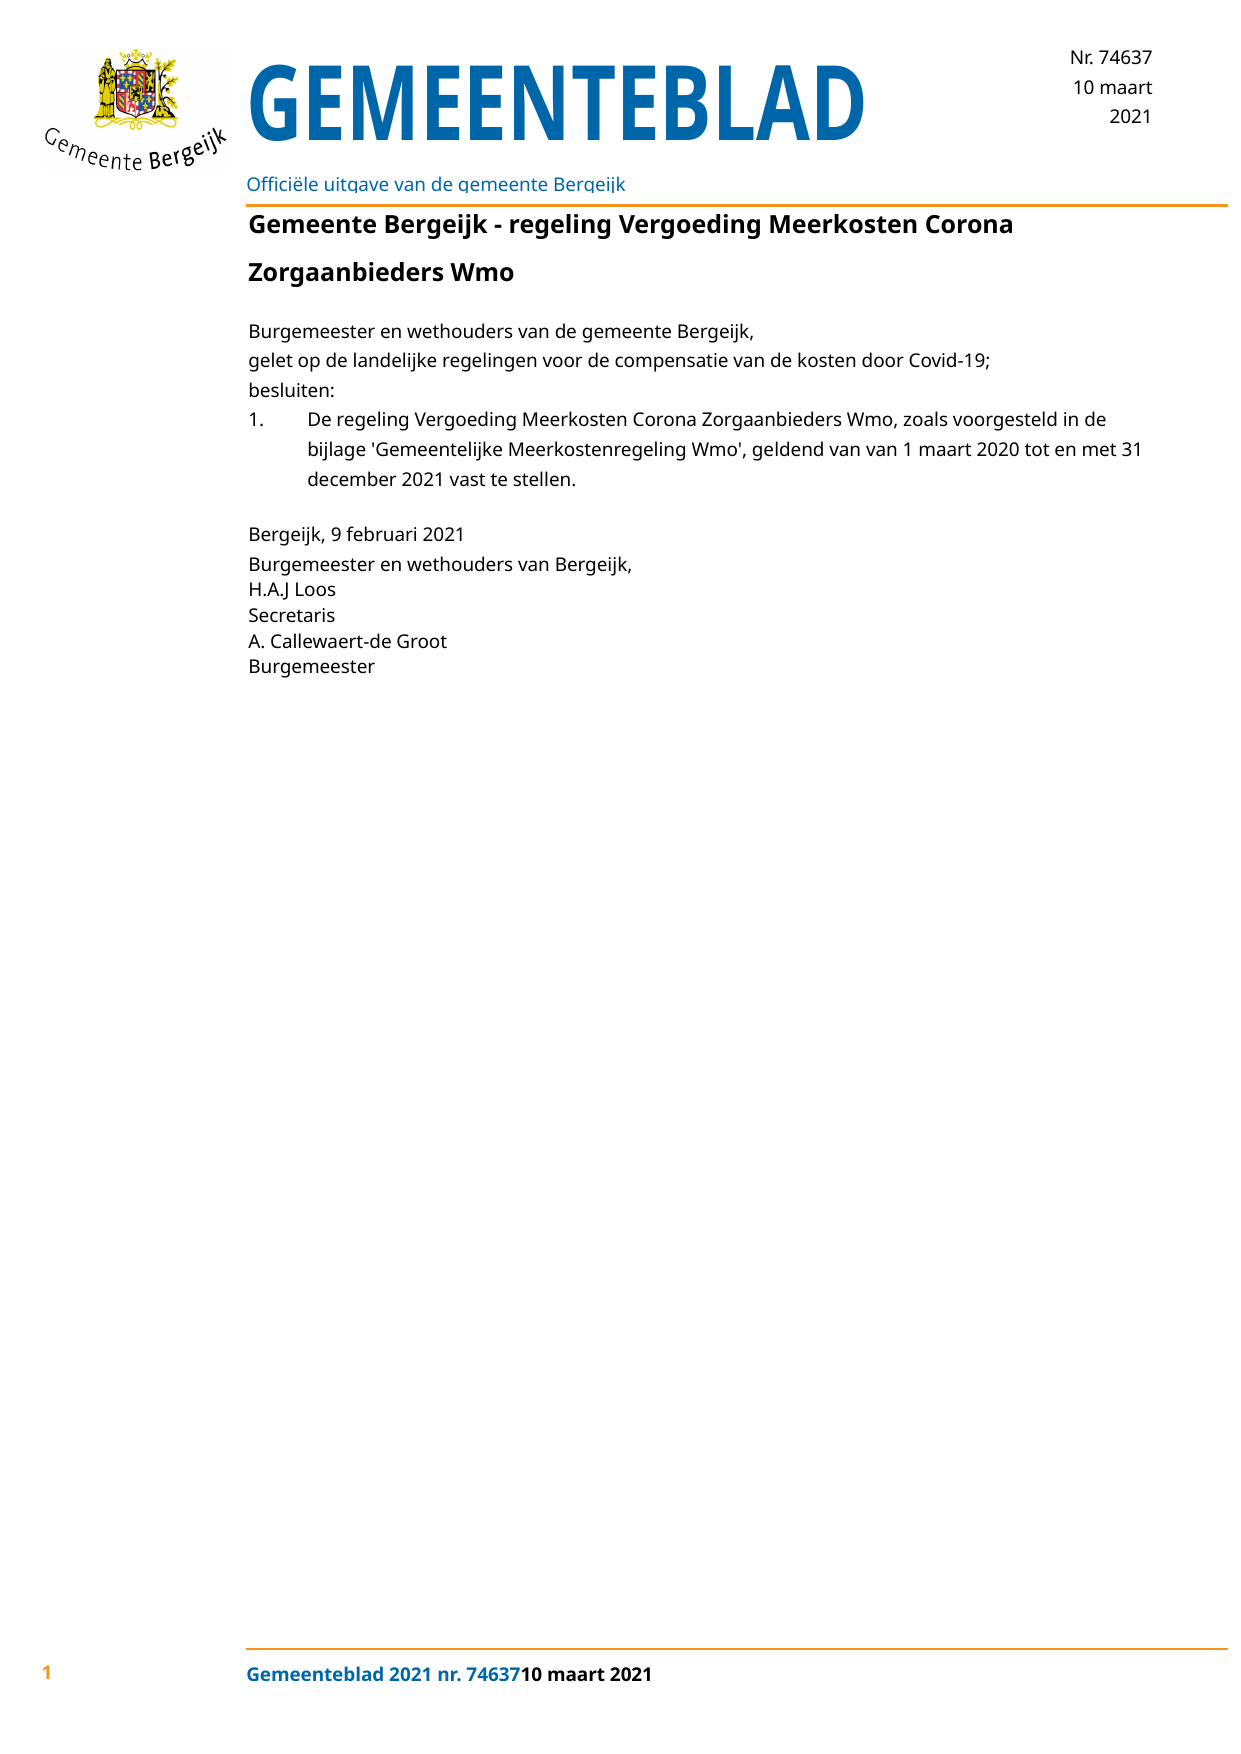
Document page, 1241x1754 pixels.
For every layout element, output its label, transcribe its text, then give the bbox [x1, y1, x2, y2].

list De regeling Vergoeding Meerkosten Corona Zorgaanbieders Wmo, zoals voorgesteld in de bijlage 'Gemeentelijke Meerkostenregeling Wmo', geldend van van 1 maart 2020 tot en met 31 december 2021 vast te stellen. [248, 407, 1152, 492]
text A. Callewaert-de Groot [248, 628, 1152, 654]
text Gemeente Bergeijk - regeling Vergoeding Meerkosten Corona Zorgaanbieders Wmo [248, 207, 1152, 288]
text gelet op de landelijke regelingen voor de compensatie van de kosten door Covid-19; [248, 347, 1152, 373]
text besluiten: [248, 377, 1152, 403]
text Bergeijk, 9 februari 2021 [248, 521, 1152, 547]
text H.A.J Loos [248, 576, 1152, 602]
text Secretaris [248, 602, 1152, 628]
text Burgemeester en wethouders van Bergeijk, [248, 551, 1152, 576]
picture [41, 47, 231, 172]
text Burgemeester [248, 654, 1152, 679]
text Burgemeester en wethouders van de gemeente Bergeijk, [248, 318, 1152, 344]
